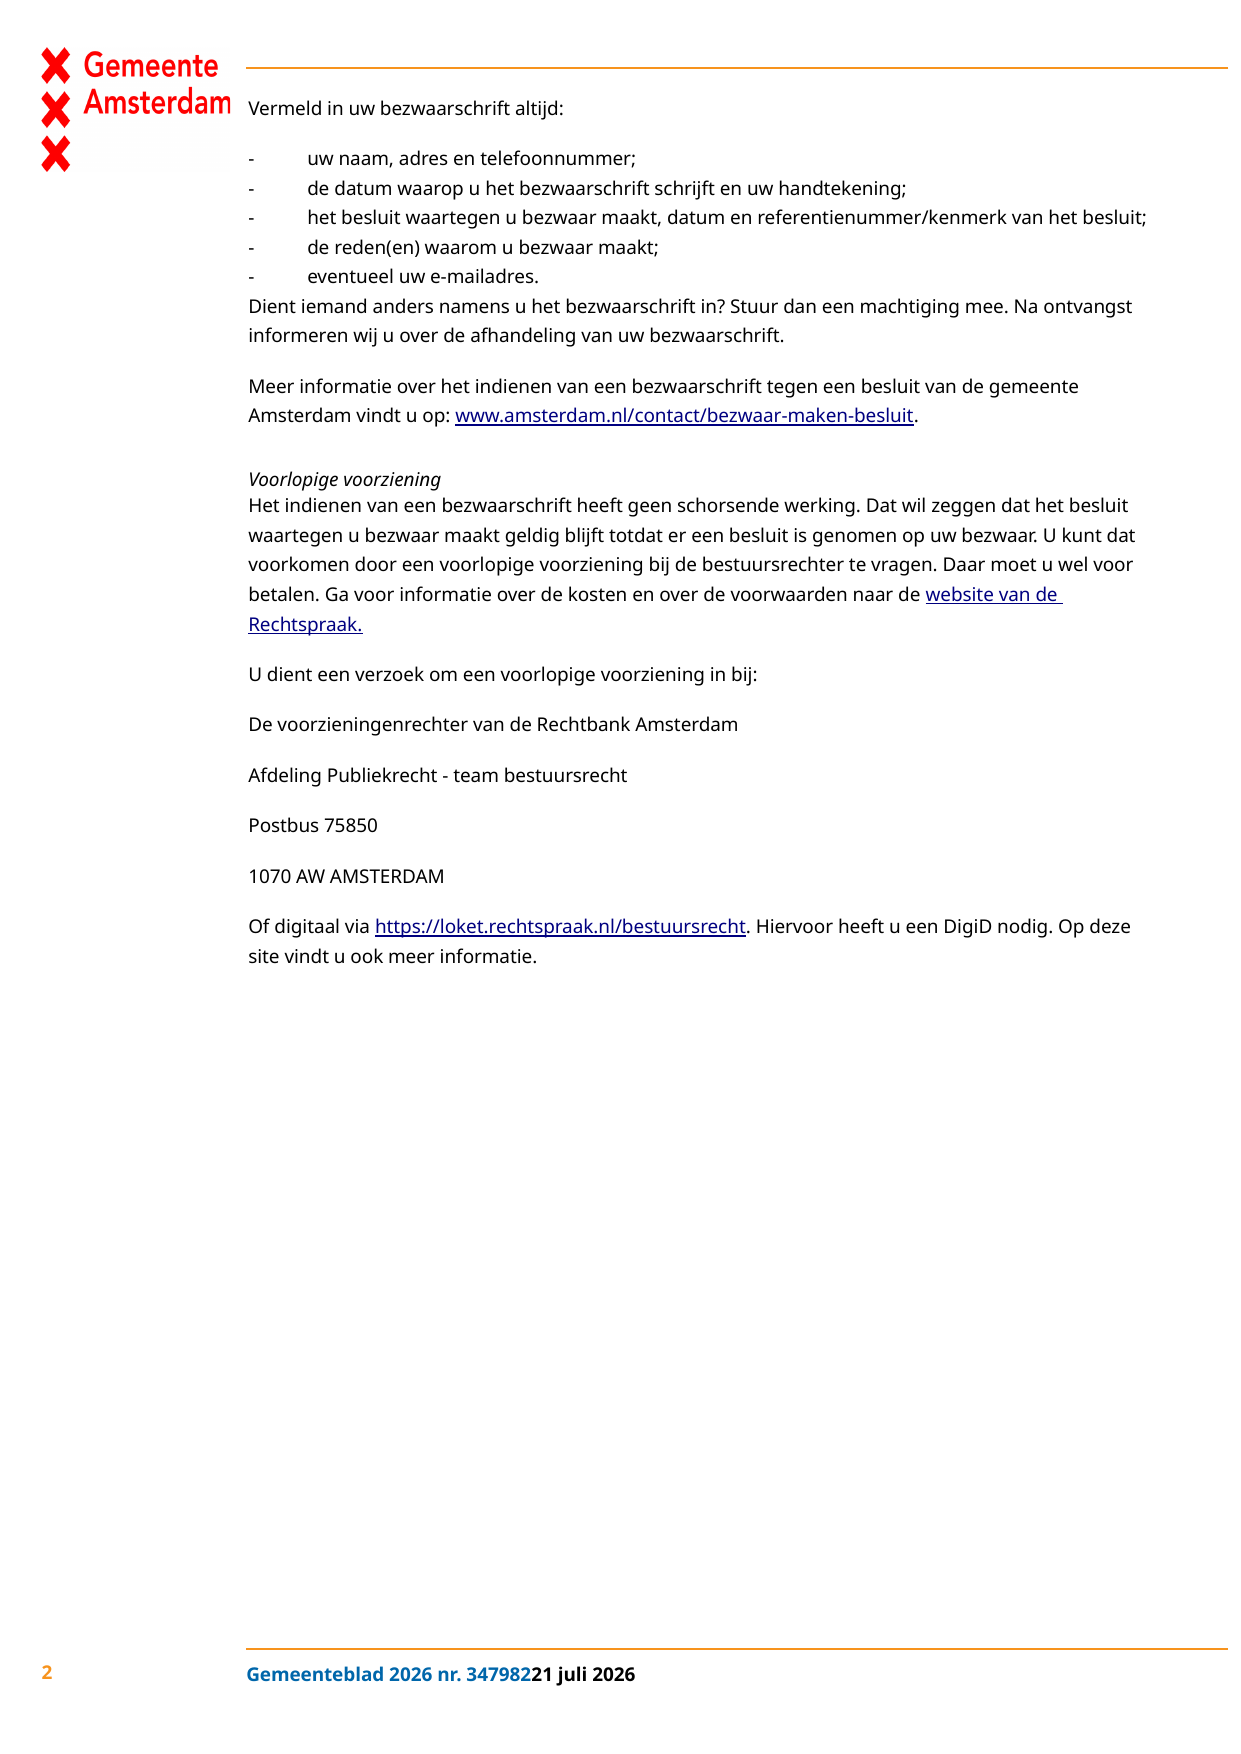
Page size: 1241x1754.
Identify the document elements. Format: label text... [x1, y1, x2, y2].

text Afdeling Publiekrecht - team bestuursrecht [248, 762, 1152, 788]
text Vermeld in uw bezwaarschrift altijd: [248, 95, 1152, 121]
text Of digitaal via https://loket.rechtspraak.nl/bestuursrecht. Hiervoor heeft u een DigiD nodig. Op deze site vindt u ook meer informatie. [248, 913, 1152, 968]
list eventueel uw e-mailadres. [248, 263, 1152, 289]
text De voorzieningenrechter van de Rechtbank Amsterdam [248, 712, 1152, 737]
text Postbus 75850 [248, 812, 1152, 838]
text Voorlopige voorziening [248, 467, 1152, 492]
text U dient een verzoek om een voorlopige voorziening in bij: [248, 661, 1152, 687]
text Meer informatie over het indienen van een bezwaarschrift tegen een besluit van de gemeente Amsterdam vindt u op: www.amsterdam.nl/contact/bezwaar-maken-besluit. [248, 373, 1152, 428]
text Het indienen van een bezwaarschrift heeft geen schorsende werking. Dat wil zeggen dat het besluit waartegen u bezwaar maakt geldig blijft totdat er een besluit is genomen op uw bezwaar. U kunt dat voorkomen door een voorlopige voorziening bij de bestuursrechter te vragen. Daar moet u wel voor betalen. Ga voor informatie over de kosten en over de voorwaarden naar de website van de Rechtspraak. [248, 492, 1152, 636]
list de datum waarop u het bezwaarschrift schrijft en uw handtekening; [248, 175, 1152, 201]
list het besluit waartegen u bezwaar maakt, datum en referentienummer/kenmerk van het besluit; [248, 204, 1152, 230]
picture [41, 47, 231, 172]
text 1070 AW AMSTERDAM [248, 863, 1152, 888]
list uw naam, adres en telefoonnummer; [248, 145, 1152, 171]
text Dient iemand anders namens u het bezwaarschrift in? Stuur dan een machtiging mee. Na ontvangst informeren wij u over de afhandeling van uw bezwaarschrift. [248, 293, 1152, 348]
list de reden(en) waarom u bezwaar maakt; [248, 234, 1152, 260]
